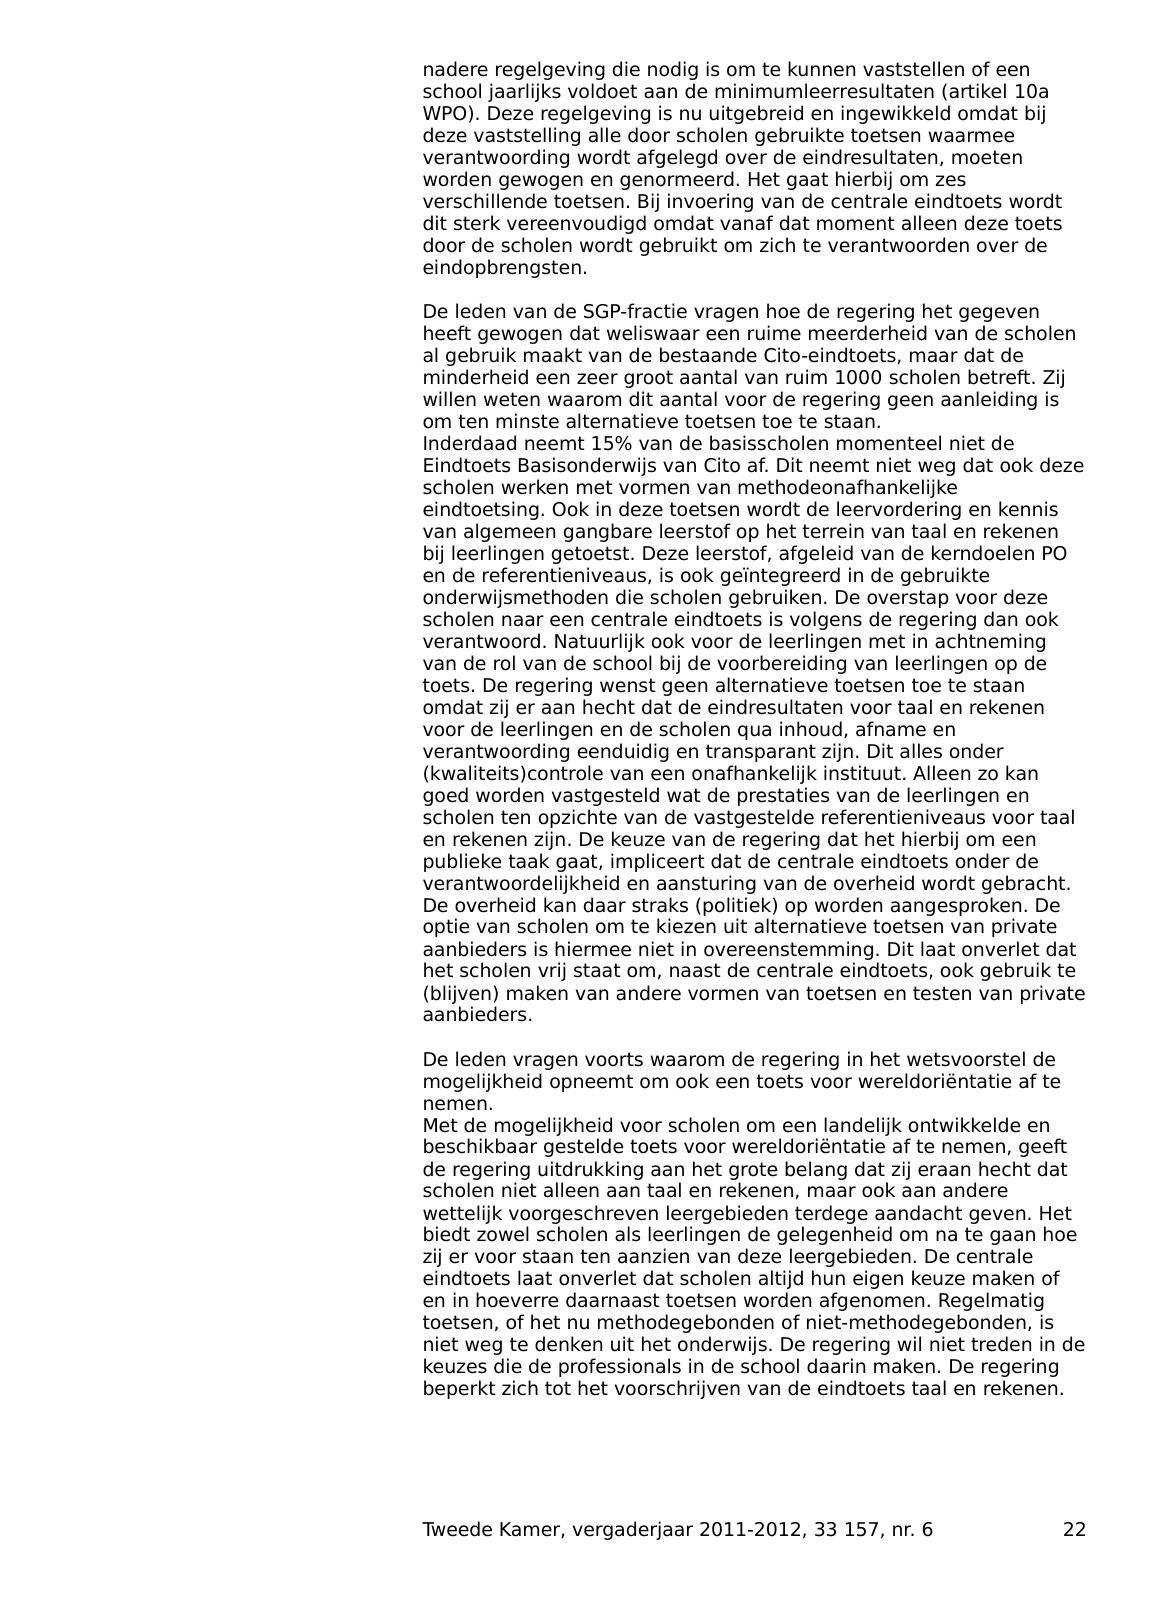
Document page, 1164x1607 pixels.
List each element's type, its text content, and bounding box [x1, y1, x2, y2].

text Met de mogelijkheid voor scholen om een landelijk ontwikkelde en beschikbaar gestelde toets voor wereldoriëntatie af te nemen, geeft de regering uitdrukking aan het grote belang dat zij eraan hecht dat scholen niet alleen aan taal en rekenen, maar ook aan andere wettelijk voorgeschreven leergebieden terdege aandacht geven. Het biedt zowel scholen als leerlingen de gelegenheid om na te gaan hoe zij er voor staan ten aanzien van deze leergebieden. De centrale eindtoets laat onverlet dat scholen altijd hun eigen keuze maken of en in hoeverre daarnaast toetsen worden afgenomen. Regelmatig toetsen, of het nu methodegebonden of niet-methodegebonden, is niet weg te denken uit het onderwijs. De regering wil niet treden in de keuzes die de professionals in de school daarin maken. De regering beperkt zich tot het voorschrijven van de eindtoets taal en rekenen. [422, 1114, 1087, 1400]
text De leden vragen voorts waarom de regering in het wetsvoorstel de mogelijkheid opneemt om ook een toets voor wereldoriëntatie af te nemen. [422, 1048, 1087, 1114]
text De leden van de SGP-fractie vragen hoe de regering het gegeven heeft gewogen dat weliswaar een ruime meerderheid van de scholen al gebruik maakt van de bestaande Cito-eindtoets, maar dat de minderheid een zeer groot aantal van ruim 1000 scholen betreft. Zij willen weten waarom dit aantal voor de regering geen aanleiding is om ten minste alternatieve toetsen toe te staan. [422, 301, 1087, 433]
text Inderdaad neemt 15% van de basisscholen momenteel niet de Eindtoets Basisonderwijs van Cito af. Dit neemt niet weg dat ook deze scholen werken met vormen van methodeonafhankelijke eindtoetsing. Ook in deze toetsen wordt de leervordering en kennis van algemeen gangbare leerstof op het terrein van taal en rekenen bij leerlingen getoetst. Deze leerstof, afgeleid van de kerndoelen PO en de referentieniveaus, is ook geïntegreerd in de gebruikte onderwijsmethoden die scholen gebruiken. De overstap voor deze scholen naar een centrale eindtoets is volgens de regering dan ook verantwoord. Natuurlijk ook voor de leerlingen met in achtneming van de rol van de school bij de voorbereiding van leerlingen op de toets. De regering wenst geen alternatieve toetsen toe te staan omdat zij er aan hecht dat de eindresultaten voor taal en rekenen voor de leerlingen en de scholen qua inhoud, afname en verantwoording eenduidig en transparant zijn. Dit alles onder (kwaliteits)controle van een onafhankelijk instituut. Alleen zo kan goed worden vastgesteld wat de prestaties van de leerlingen en scholen ten opzichte van de vastgestelde referentieniveaus voor taal en rekenen zijn. De keuze van de regering dat het hierbij om een publieke taak gaat, impliceert dat de centrale eindtoets onder de verantwoordelijkheid en aansturing van de overheid wordt gebracht. De overheid kan daar straks (politiek) op worden aangesproken. De optie van scholen om te kiezen uit alternatieve toetsen van private aanbieders is hiermee niet in overeenstemming. Dit laat onverlet dat het scholen vrij staat om, naast de centrale eindtoets, ook gebruik te (blijven) maken van andere vormen van toetsen en testen van private aanbieders. [422, 433, 1087, 1026]
text nadere regelgeving die nodig is om te kunnen vaststellen of een school jaarlijks voldoet aan de minimumleerresultaten (artikel 10a WPO). Deze regelgeving is nu uitgebreid en ingewikkeld omdat bij deze vaststelling alle door scholen gebruikte toetsen waarmee verantwoording wordt afgelegd over de eindresultaten, moeten worden gewogen en genormeerd. Het gaat hierbij om zes verschillende toetsen. Bij invoering van de centrale eindtoets wordt dit sterk vereenvoudigd omdat vanaf dat moment alleen deze toets door de scholen wordt gebruikt om zich te verantwoorden over de eindopbrengsten. [422, 59, 1087, 279]
